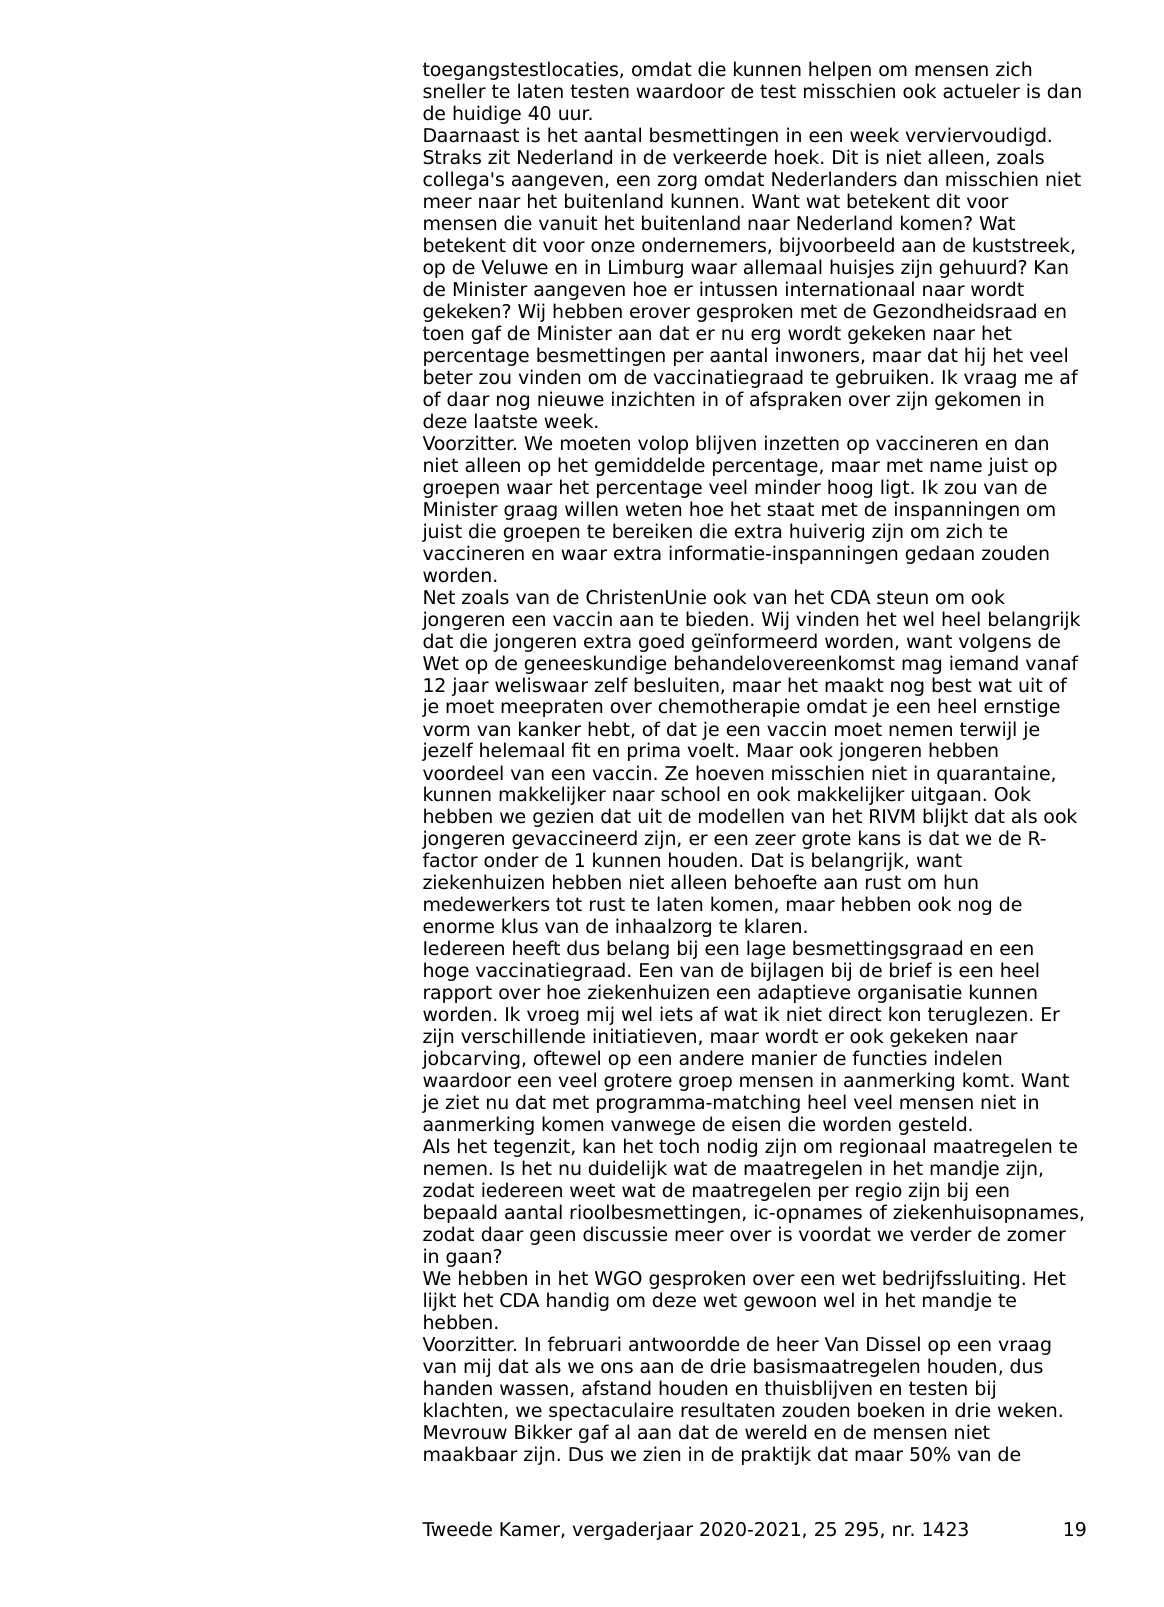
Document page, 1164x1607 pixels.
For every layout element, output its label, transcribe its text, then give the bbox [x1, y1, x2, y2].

text Voorzitter. In februari antwoordde de heer Van Dissel op een vraag van mij dat als we ons aan de drie basismaatregelen houden, dus handen wassen, afstand houden en thuisblijven en testen bij klachten, we spectaculaire resultaten zouden boeken in drie weken. Mevrouw Bikker gaf al aan dat de wereld en de mensen niet maakbaar zijn. Dus we zien in de praktijk dat maar 50% van de [422, 1334, 1087, 1466]
text Als het tegenzit, kan het toch nodig zijn om regionaal maatregelen te nemen. Is het nu duidelijk wat de maatregelen in het mandje zijn, zodat iedereen weet wat de maatregelen per regio zijn bij een bepaald aantal rioolbesmettingen, ic-opnames of ziekenhuisopnames, zodat daar geen discussie meer over is voordat we verder de zomer in gaan? [422, 1136, 1087, 1268]
text Daarnaast is het aantal besmettingen in een week verviervoudigd. Straks zit Nederland in de verkeerde hoek. Dit is niet alleen, zoals collega's aangeven, een zorg omdat Nederlanders dan misschien niet meer naar het buitenland kunnen. Want wat betekent dit voor mensen die vanuit het buitenland naar Nederland komen? Wat betekent dit voor onze ondernemers, bijvoorbeeld aan de kuststreek, op de Veluwe en in Limburg waar allemaal huisjes zijn gehuurd? Kan de Minister aangeven hoe er intussen internationaal naar wordt gekeken? Wij hebben erover gesproken met de Gezondheidsraad en toen gaf de Minister aan dat er nu erg wordt gekeken naar het percentage besmettingen per aantal inwoners, maar dat hij het veel beter zou vinden om de vaccinatiegraad te gebruiken. Ik vraag me af of daar nog nieuwe inzichten in of afspraken over zijn gekomen in deze laatste week. [422, 125, 1087, 433]
text Voorzitter. We moeten volop blijven inzetten op vaccineren en dan niet alleen op het gemiddelde percentage, maar met name juist op groepen waar het percentage veel minder hoog ligt. Ik zou van de Minister graag willen weten hoe het staat met de inspanningen om juist die groepen te bereiken die extra huiverig zijn om zich te vaccineren en waar extra informatie-inspanningen gedaan zouden worden. [422, 433, 1087, 587]
text Iedereen heeft dus belang bij een lage besmettingsgraad en een hoge vaccinatiegraad. Een van de bijlagen bij de brief is een heel rapport over hoe ziekenhuizen een adaptieve organisatie kunnen worden. Ik vroeg mij wel iets af wat ik niet direct kon teruglezen. Er zijn verschillende initiatieven, maar wordt er ook gekeken naar jobcarving, oftewel op een andere manier de functies indelen waardoor een veel grotere groep mensen in aanmerking komt. Want je ziet nu dat met programma-matching heel veel mensen niet in aanmerking komen vanwege de eisen die worden gesteld. [422, 938, 1087, 1136]
text Net zoals van de ChristenUnie ook van het CDA steun om ook jongeren een vaccin aan te bieden. Wij vinden het wel heel belangrijk dat die jongeren extra goed geïnformeerd worden, want volgens de Wet op de geneeskundige behandelovereenkomst mag iemand vanaf 12 jaar weliswaar zelf besluiten, maar het maakt nog best wat uit of je moet meepraten over chemotherapie omdat je een heel ernstige vorm van kanker hebt, of dat je een vaccin moet nemen terwijl je jezelf helemaal fit en prima voelt. Maar ook jongeren hebben voordeel van een vaccin. Ze hoeven misschien niet in quarantaine, kunnen makkelijker naar school en ook makkelijker uitgaan. Ook hebben we gezien dat uit de modellen van het RIVM blijkt dat als ook jongeren gevaccineerd zijn, er een zeer grote kans is dat we de R-factor onder de 1 kunnen houden. Dat is belangrijk, want ziekenhuizen hebben niet alleen behoefte aan rust om hun medewerkers tot rust te laten komen, maar hebben ook nog de enorme klus van de inhaalzorg te klaren. [422, 587, 1087, 938]
text We hebben in het WGO gesproken over een wet bedrijfssluiting. Het lijkt het CDA handig om deze wet gewoon wel in het mandje te hebben. [422, 1268, 1087, 1334]
text toegangstestlocaties, omdat die kunnen helpen om mensen zich sneller te laten testen waardoor de test misschien ook actueler is dan de huidige 40 uur. [422, 59, 1087, 125]
